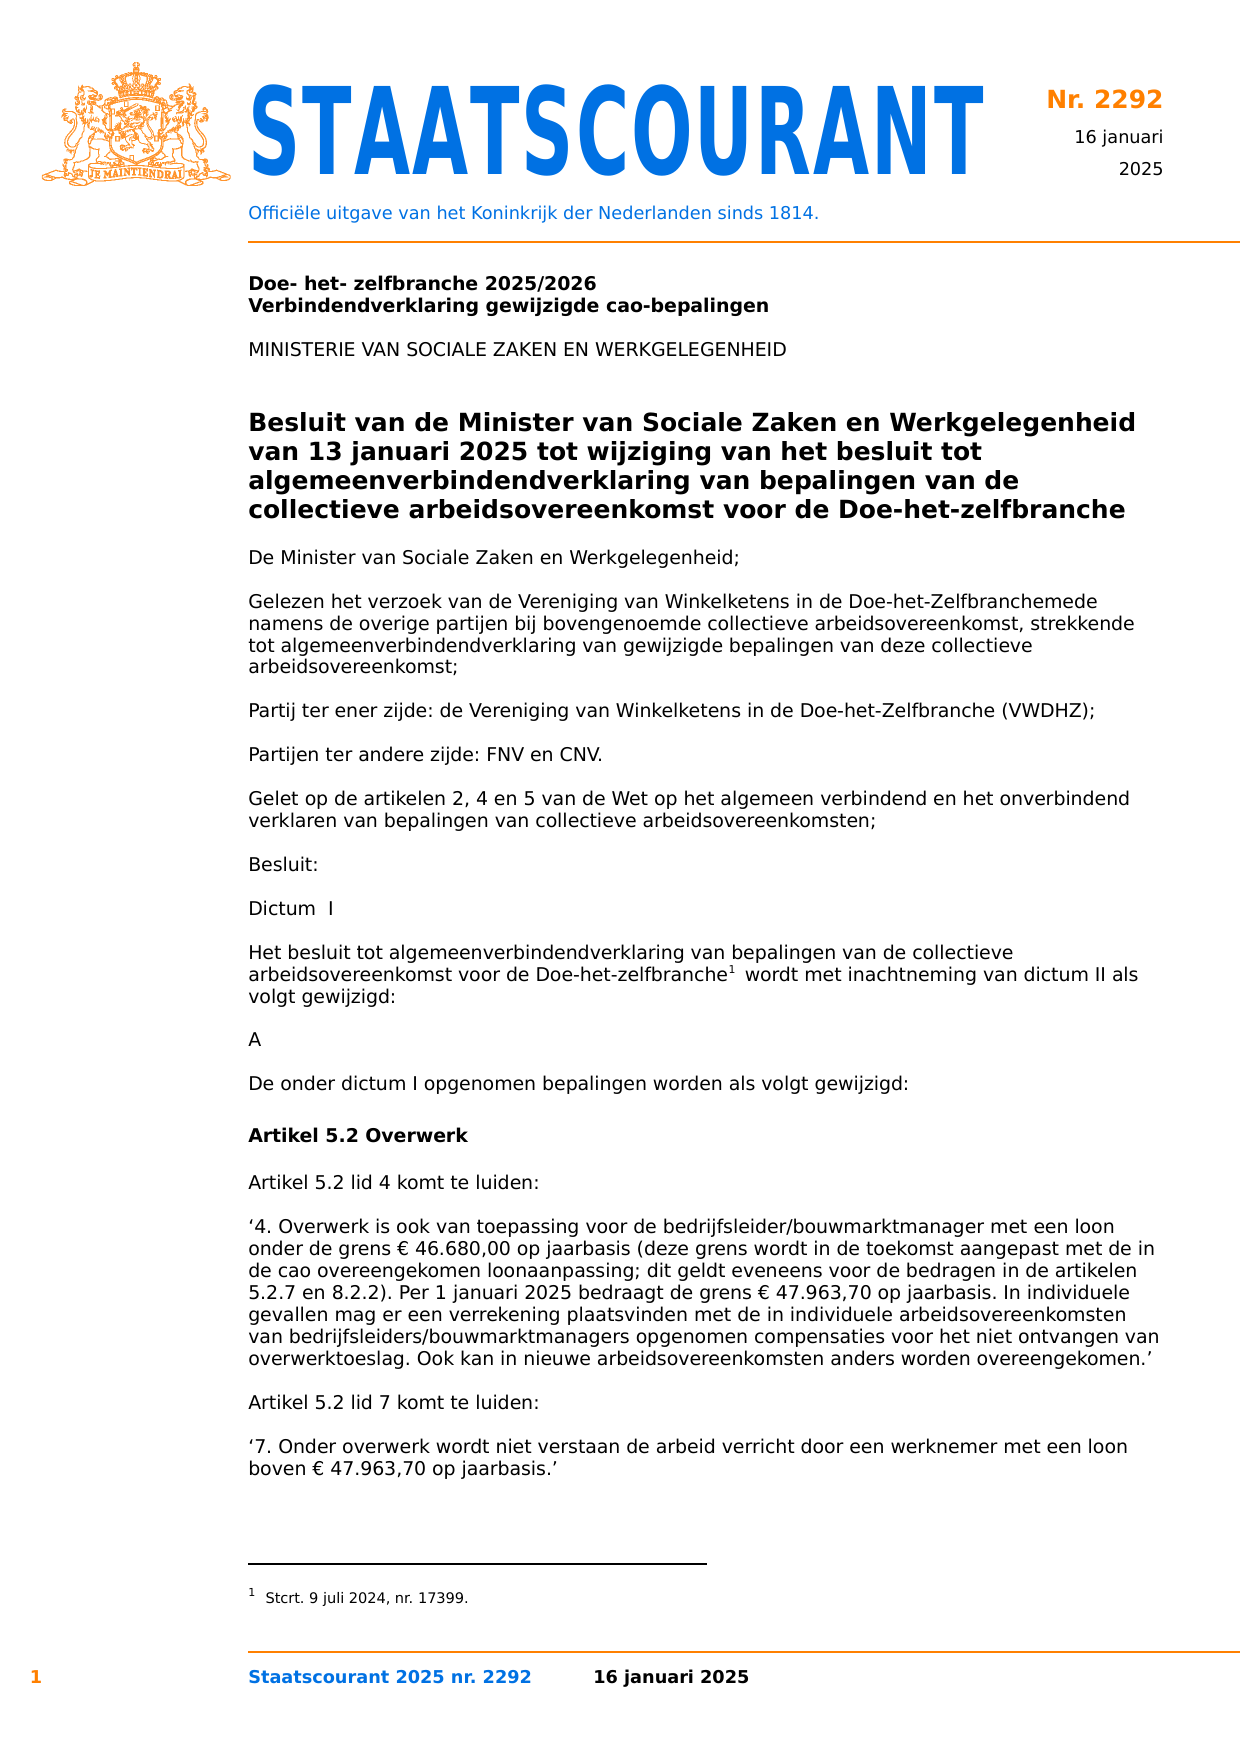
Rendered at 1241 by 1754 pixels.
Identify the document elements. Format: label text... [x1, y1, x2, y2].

text De Minister van Sociale Zaken en Werkgelegenheid; [248, 547, 1163, 569]
subtitle Besluit van de Minister van Sociale Zaken en Werkgelegenheid van 13 januari 2025 tot wijziging van het besluit tot algemeenverbindendverklaring van bepalingen van de collectieve arbeidsovereenkomst voor de Doe-het-zelfbranche [248, 408, 1163, 525]
text Het besluit tot algemeenverbindendverklaring van bepalingen van de collectieve arbeidsovereenkomst voor de Doe-het-zelfbranche wordt met inachtneming van dictum II als volgt gewijzigd: [248, 942, 1163, 1007]
text De onder dictum I opgenomen bepalingen worden als volgt gewijzigd: [248, 1073, 1163, 1095]
text Artikel 5.2 lid 7 komt te luiden: [248, 1392, 1163, 1414]
text Doe- het- zelfbranche 2025/2026 [248, 273, 1163, 295]
text Partijen ter andere zijde: FNV en CNV. [248, 744, 1163, 766]
text Gelezen het verzoek van de Vereniging van Winkelketens in de Doe-het-Zelfbranchemede namens de overige partijen bij bovengenoemde collectieve arbeidsovereenkomst, strekkende tot algemeenverbindendverklaring van gewijzigde bepalingen van deze collectieve arbeidsovereenkomst; [248, 591, 1163, 678]
table_cell Officiële uitgave van het Koninkrijk der Nederlanden sinds 1814. [248, 203, 1240, 241]
table_cell 16 januari [998, 121, 1240, 153]
text Gelet op de artikelen 2, 4 en 5 van de Wet op het algemeen verbindend en het onverbindend verklaren van bepalingen van collectieve arbeidsovereenkomsten; [248, 788, 1163, 832]
text Besluit: [248, 854, 1163, 876]
table_header STAATSCOURANT [248, 62, 998, 203]
table_header Nr. 2292 [998, 62, 1240, 121]
table_cell 2025 [998, 153, 1240, 203]
text Verbindendverklaring gewijzigde cao-bepalingen [248, 295, 1163, 317]
text Stcrt. 9 juli 2024, nr. 17399. [248, 1586, 1163, 1608]
table_header [25, 62, 248, 241]
text A [248, 1029, 1163, 1051]
text ‘4. Overwerk is ook van toepassing voor de bedrijfsleider/bouwmarktmanager met een loon onder de grens € 46.680,00 op jaarbasis (deze grens wordt in de toekomst aangepast met de in de cao overeengekomen loonaanpassing; dit geldt eveneens voor de bedragen in de artikelen 5.2.7 en 8.2.2). Per 1 januari 2025 bedraagt de grens € 47.963,70 op jaarbasis. In individuele gevallen mag er een verrekening plaatsvinden met de in individuele arbeidsovereenkomsten van bedrijfsleiders/bouwmarktmanagers opgenomen compensaties voor het niet ontvangen van overwerktoeslag. Ook kan in nieuwe arbeidsovereenkomsten anders worden overeengekomen.’ [248, 1216, 1163, 1370]
text Dictum I [248, 898, 1163, 920]
subtitle Artikel 5.2 Overwerk [248, 1125, 1163, 1147]
picture [41, 62, 231, 186]
text ‘7. Onder overwerk wordt niet verstaan de arbeid verricht door een werknemer met een loon boven € 47.963,70 op jaarbasis.’ [248, 1436, 1163, 1479]
text MINISTERIE VAN SOCIALE ZAKEN EN WERKGELEGENHEID [248, 339, 1163, 361]
text Artikel 5.2 lid 4 komt te luiden: [248, 1172, 1163, 1194]
text Partij ter ener zijde: de Vereniging van Winkelketens in de Doe-het-Zelfbranche (VWDHZ); [248, 700, 1163, 722]
